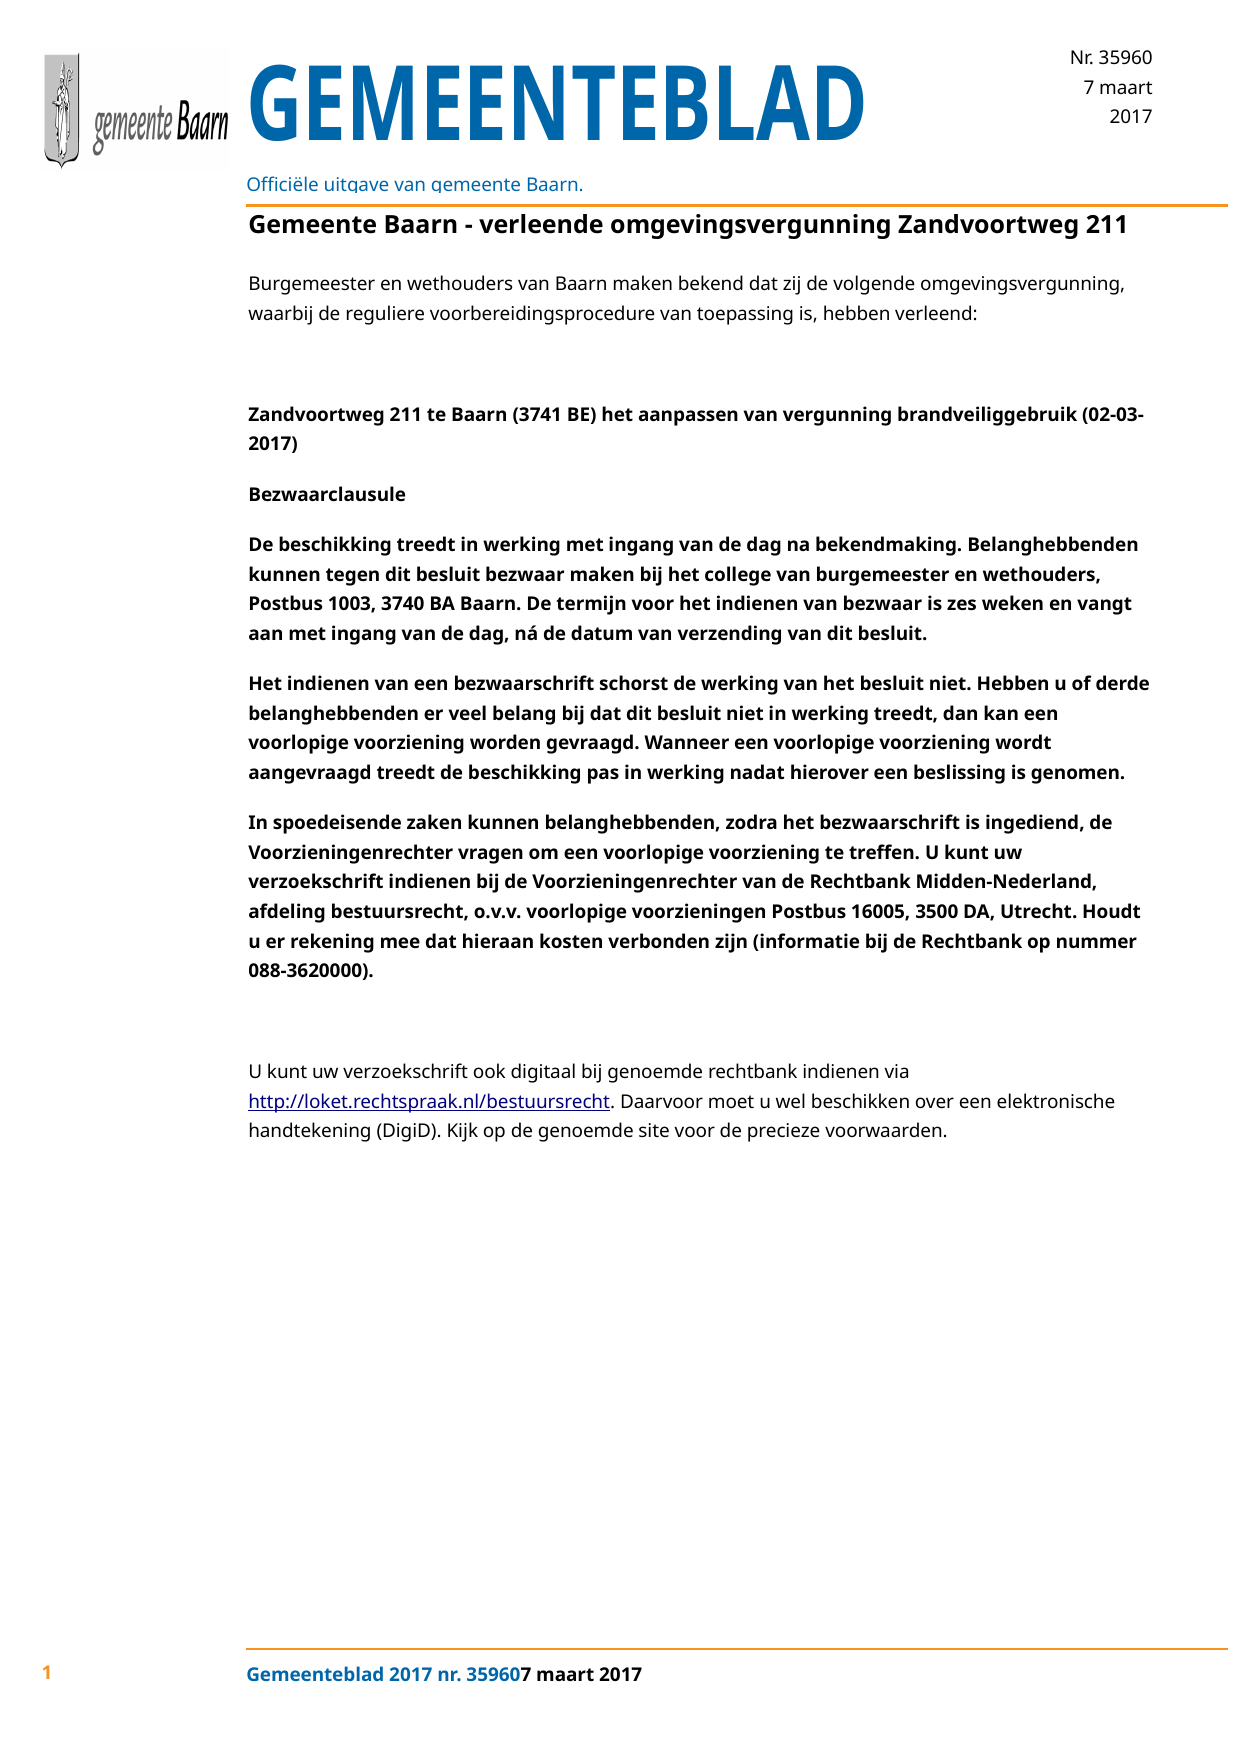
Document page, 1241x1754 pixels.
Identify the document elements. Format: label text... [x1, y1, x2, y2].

text Burgemeester en wethouders van Baarn maken bekend dat zij de volgende omgevingsvergunning, waarbij de reguliere voorbereidingsprocedure van toepassing is, hebben verleend: [248, 270, 1152, 326]
text U kunt uw verzoekschrift ook digitaal bij genoemde rechtbank indienen via http://loket.rechtspraak.nl/bestuursrecht. Daarvoor moet u wel beschikken over een elektronische handtekening (DigiD). Kijk op de genoemde site voor de precieze voorwaarden. [248, 1058, 1152, 1143]
text Gemeente Baarn - verleende omgevingsvergunning Zandvoortweg 211 [248, 207, 1152, 241]
text Zandvoortweg 211 te Baarn (3741 BE) het aanpassen van vergunning brandveiliggebruik (02-03-2017) [248, 401, 1152, 456]
picture [41, 47, 231, 172]
text In spoedeisende zaken kunnen belanghebbenden, zodra het bezwaarschrift is ingediend, de Voorzieningenrechter vragen om een voorlopige voorziening te treffen. U kunt uw verzoekschrift indienen bij de Voorzieningenrechter van de Rechtbank Midden-Nederland, afdeling bestuursrecht, o.v.v. voorlopige voorzieningen Postbus 16005, 3500 DA, Utrecht. Houdt u er rekening mee dat hieraan kosten verbonden zijn (informatie bij de Rechtbank op nummer 088-3620000). [248, 809, 1152, 983]
text Het indienen van een bezwaarschrift schorst de werking van het besluit niet. Hebben u of derde belanghebbenden er veel belang bij dat dit besluit niet in werking treedt, dan kan een voorlopige voorziening worden gevraagd. Wanneer een voorlopige voorziening wordt aangevraagd treedt de beschikking pas in werking nadat hierover een beslissing is genomen. [248, 670, 1152, 785]
text De beschikking treedt in werking met ingang van de dag na bekendmaking. Belanghebbenden kunnen tegen dit besluit bezwaar maken bij het college van burgemeester en wethouders, Postbus 1003, 3740 BA Baarn. De termijn voor het indienen van bezwaar is zes weken en vangt aan met ingang van de dag, ná de datum van verzending van dit besluit. [248, 531, 1152, 646]
text Bezwaarclausule [248, 481, 1152, 506]
